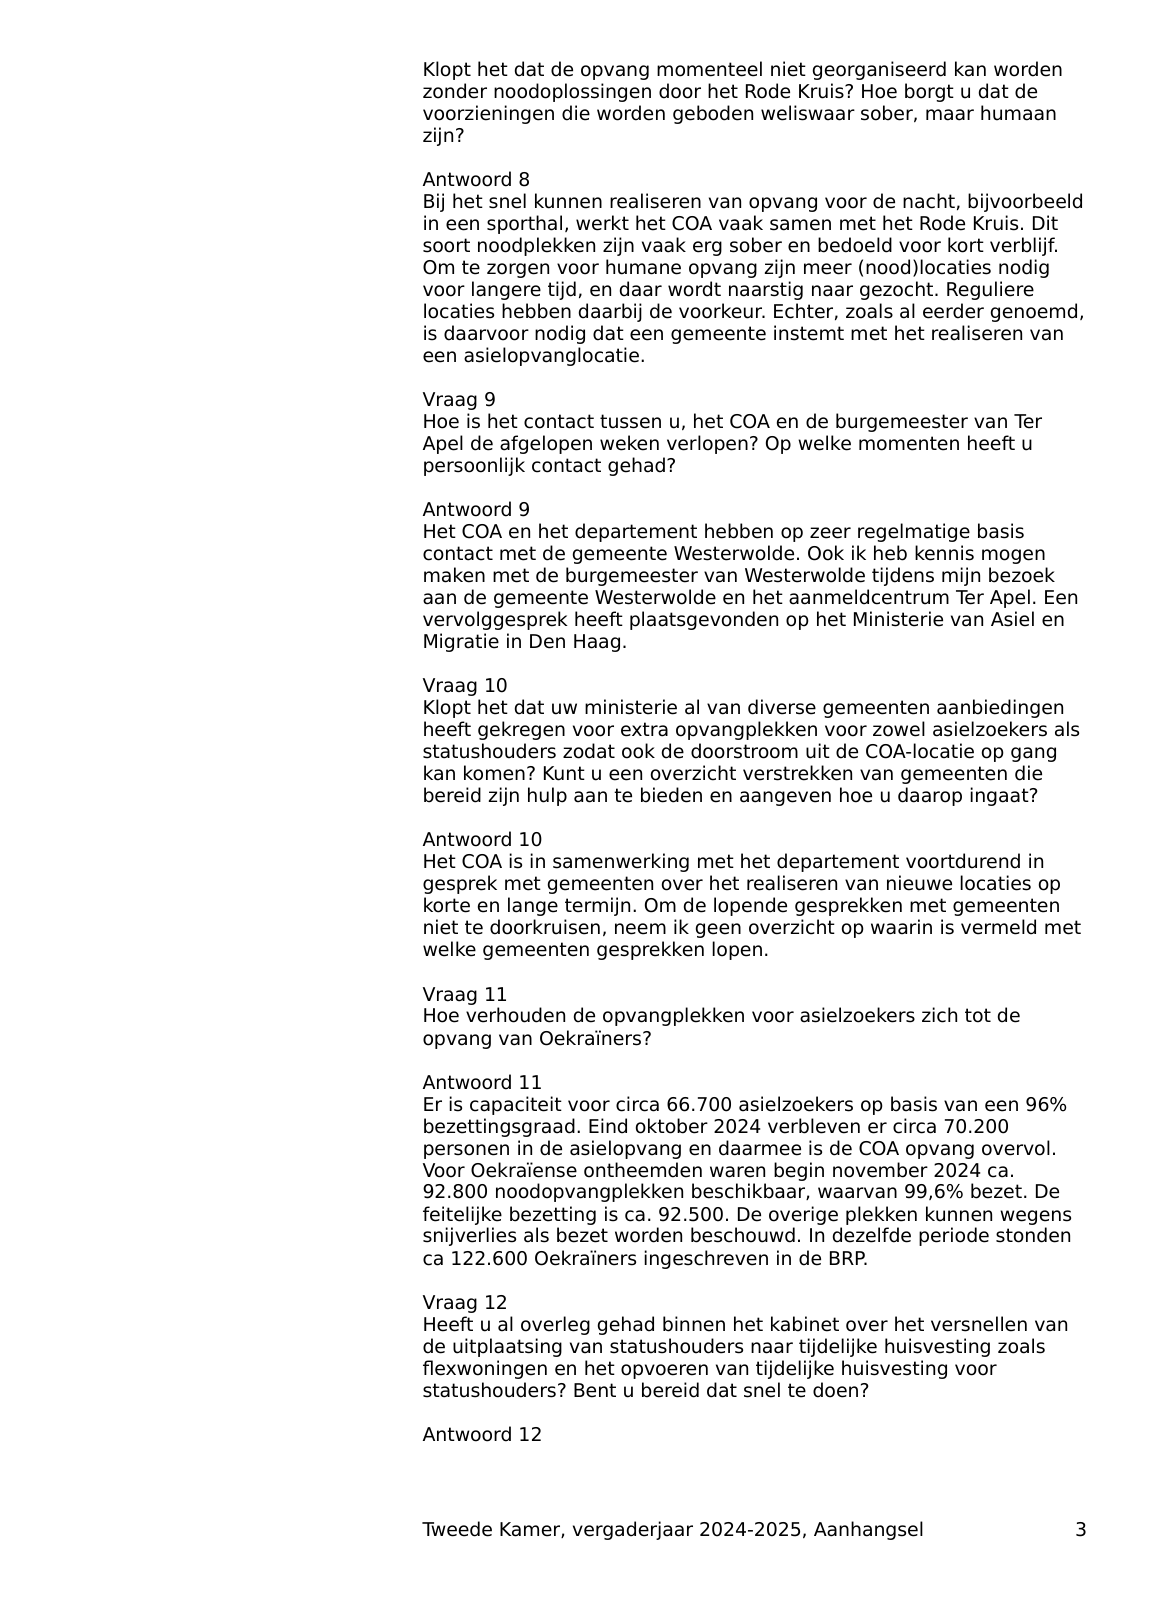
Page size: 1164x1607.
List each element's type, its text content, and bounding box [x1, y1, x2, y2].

text Antwoord 10 [422, 829, 1087, 851]
text Het COA en het departement hebben op zeer regelmatige basis contact met de gemeente Westerwolde. Ook ik heb kennis mogen maken met de burgemeester van Westerwolde tijdens mijn bezoek aan de gemeente Westerwolde en het aanmeldcentrum Ter Apel. Een vervolggesprek heeft plaatsgevonden op het Ministerie van Asiel en Migratie in Den Haag. [422, 521, 1087, 653]
text Vraag 11 [422, 983, 1087, 1005]
text Antwoord 11 [422, 1072, 1087, 1093]
text Klopt het dat de opvang momenteel niet georganiseerd kan worden zonder noodoplossingen door het Rode Kruis? Hoe borgt u dat de voorzieningen die worden geboden weliswaar sober, maar humaan zijn? [422, 59, 1087, 147]
text Antwoord 8 [422, 169, 1087, 191]
text Vraag 9 [422, 389, 1087, 411]
text Antwoord 9 [422, 499, 1087, 521]
text Voor Oekraïense ontheemden waren begin november 2024 ca. 92.800 noodopvangplekken beschikbaar, waarvan 99,6% bezet. De feitelijke bezetting is ca. 92.500. De overige plekken kunnen wegens snijverlies als bezet worden beschouwd. In dezelfde periode stonden ca 122.600 Oekraïners ingeschreven in de BRP. [422, 1159, 1087, 1269]
text Het COA is in samenwerking met het departement voortdurend in gesprek met gemeenten over het realiseren van nieuwe locaties op korte en lange termijn. Om de lopende gesprekken met gemeenten niet te doorkruisen, neem ik geen overzicht op waarin is vermeld met welke gemeenten gesprekken lopen. [422, 851, 1087, 961]
text Hoe is het contact tussen u, het COA en de burgemeester van Ter Apel de afgelopen weken verlopen? Op welke momenten heeft u persoonlijk contact gehad? [422, 411, 1087, 477]
text Bij het snel kunnen realiseren van opvang voor de nacht, bijvoorbeeld in een sporthal, werkt het COA vaak samen met het Rode Kruis. Dit soort noodplekken zijn vaak erg sober en bedoeld voor kort verblijf. Om te zorgen voor humane opvang zijn meer (nood)locaties nodig voor langere tijd, en daar wordt naarstig naar gezocht. Reguliere locaties hebben daarbij de voorkeur. Echter, zoals al eerder genoemd, is daarvoor nodig dat een gemeente instemt met het realiseren van een asielopvanglocatie. [422, 191, 1087, 367]
text Vraag 10 [422, 675, 1087, 697]
text Klopt het dat uw ministerie al van diverse gemeenten aanbiedingen heeft gekregen voor extra opvangplekken voor zowel asielzoekers als statushouders zodat ook de doorstroom uit de COA-locatie op gang kan komen? Kunt u een overzicht verstrekken van gemeenten die bereid zijn hulp aan te bieden en aangeven hoe u daarop ingaat? [422, 697, 1087, 807]
text Heeft u al overleg gehad binnen het kabinet over het versnellen van de uitplaatsing van statushouders naar tijdelijke huisvesting zoals flexwoningen en het opvoeren van tijdelijke huisvesting voor statushouders? Bent u bereid dat snel te doen? [422, 1313, 1087, 1401]
text Antwoord 12 [422, 1424, 1087, 1446]
text Vraag 12 [422, 1292, 1087, 1313]
text Er is capaciteit voor circa 66.700 asielzoekers op basis van een 96% bezettingsgraad. Eind oktober 2024 verbleven er circa 70.200 personen in de asielopvang en daarmee is de COA opvang overvol. [422, 1093, 1087, 1159]
text Hoe verhouden de opvangplekken voor asielzoekers zich tot de opvang van Oekraïners? [422, 1005, 1087, 1049]
